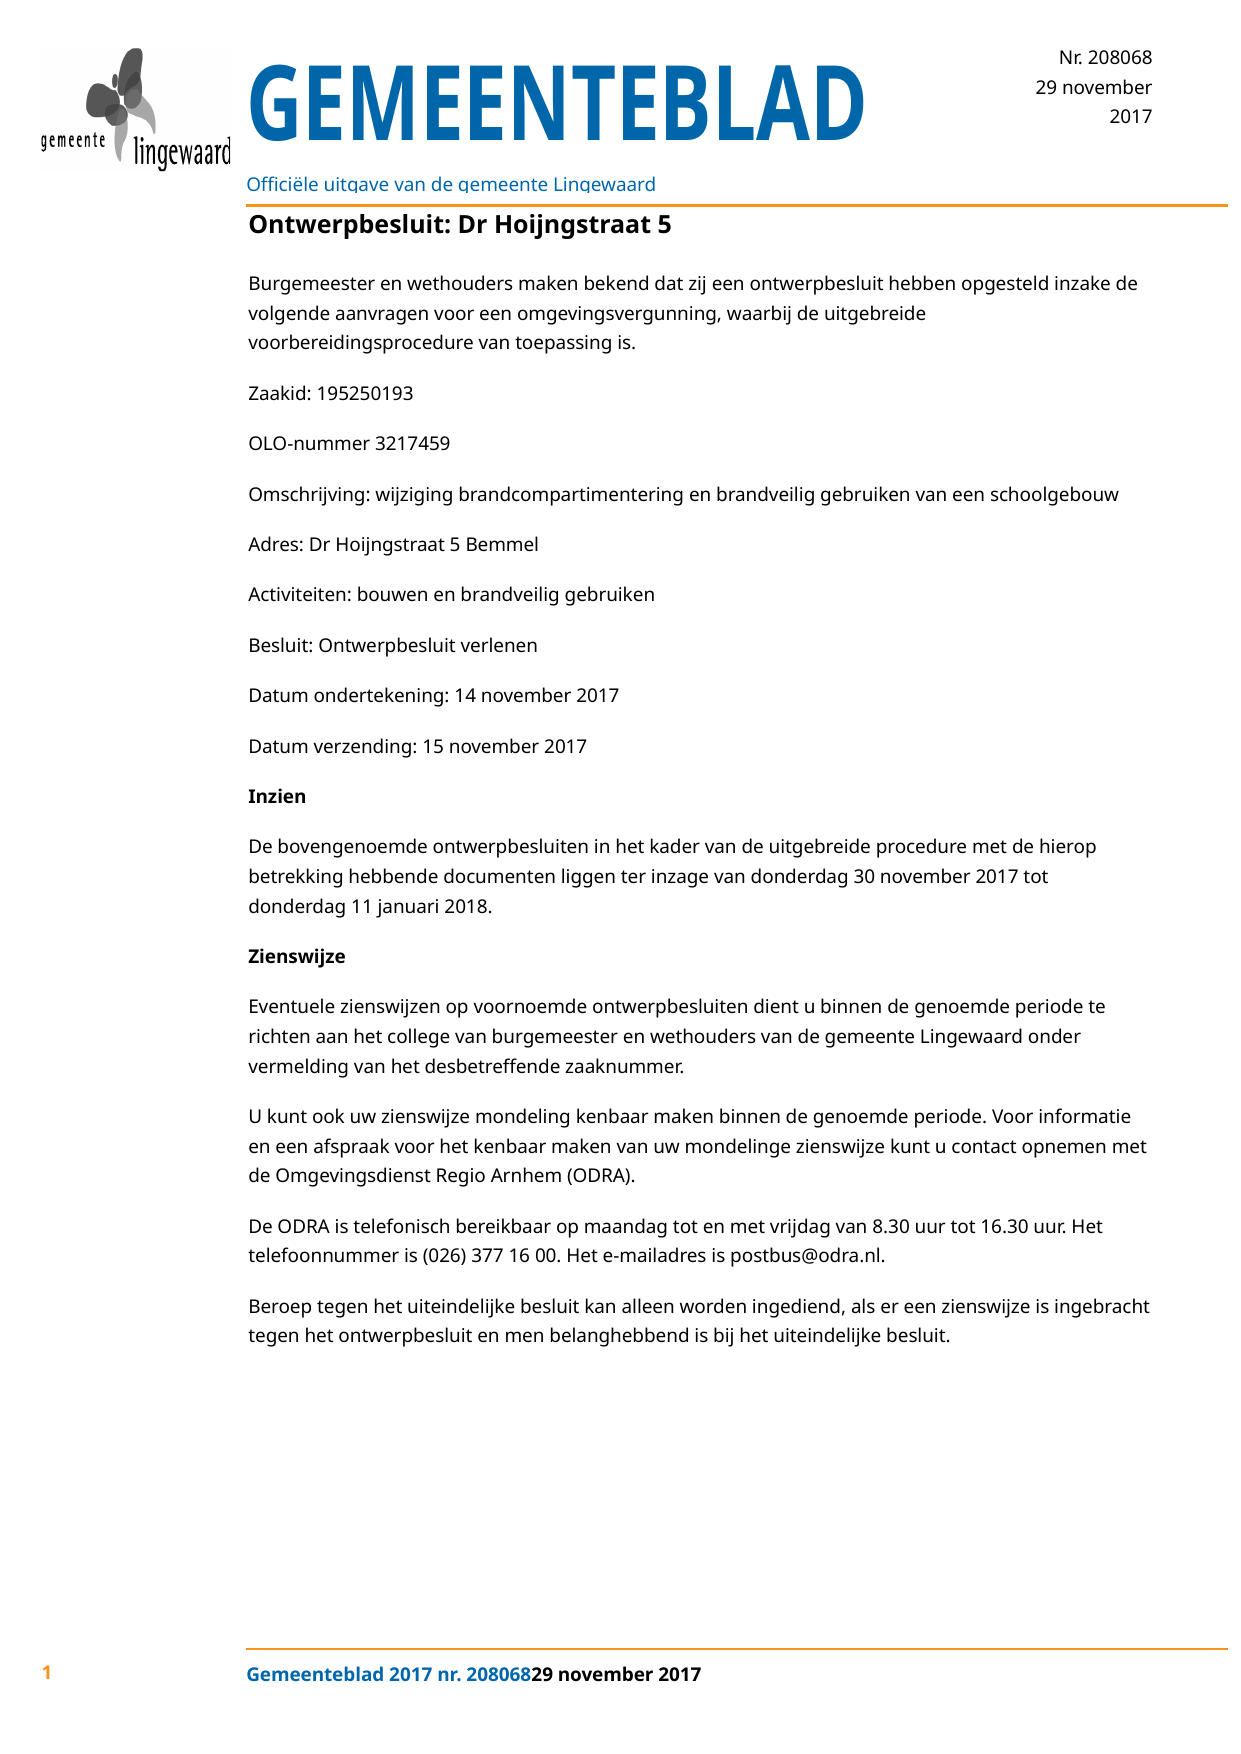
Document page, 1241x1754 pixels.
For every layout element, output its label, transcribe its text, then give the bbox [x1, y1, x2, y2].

text Beroep tegen het uiteindelijke besluit kan alleen worden ingediend, als er een zienswijze is ingebracht tegen het ontwerpbesluit en men belanghebbend is bij het uiteindelijke besluit. [248, 1293, 1152, 1348]
text Eventuele zienswijzen op voornoemde ontwerpbesluiten dient u binnen de genoemde periode te richten aan het college van burgemeester en wethouders van de gemeente Lingewaard onder vermelding van het desbetreffende zaaknummer. [248, 994, 1152, 1078]
text Burgemeester en wethouders maken bekend dat zij een ontwerpbesluit hebben opgesteld inzake de volgende aanvragen voor een omgevingsvergunning, waarbij de uitgebreide voorbereidingsprocedure van toepassing is. [248, 270, 1152, 355]
text Zaakid: 195250193 [248, 380, 1152, 406]
text Datum verzending: 15 november 2017 [248, 733, 1152, 758]
text De ODRA is telefonisch bereikbaar op maandag tot en met vrijdag van 8.30 uur tot 16.30 uur. Het telefoonnummer is (026) 377 16 00. Het e-mailadres is postbus@odra.nl. [248, 1213, 1152, 1268]
text Adres: Dr Hoijngstraat 5 Bemmel [248, 531, 1152, 557]
text Inzien [248, 783, 1152, 809]
text Besluit: Ontwerpbesluit verlenen [248, 632, 1152, 658]
text Omschrijving: wijziging brandcompartimentering en brandveilig gebruiken van een schoolgebouw [248, 481, 1152, 506]
text U kunt ook uw zienswijze mondeling kenbaar maken binnen de genoemde periode. Voor informatie en een afspraak voor het kenbaar maken van uw mondelinge zienswijze kunt u contact opnemen met de Omgevingsdienst Regio Arnhem (ODRA). [248, 1103, 1152, 1188]
text Datum ondertekening: 14 november 2017 [248, 682, 1152, 708]
text Zienswijze [248, 943, 1152, 969]
text De bovengenoemde ontwerpbesluiten in het kader van de uitgebreide procedure met de hierop betrekking hebbende documenten liggen ter inzage van donderdag 30 november 2017 tot donderdag 11 januari 2018. [248, 834, 1152, 918]
picture [41, 47, 231, 172]
text Activiteiten: bouwen en brandveilig gebruiken [248, 582, 1152, 607]
text OLO-nummer 3217459 [248, 430, 1152, 456]
text Ontwerpbesluit: Dr Hoijngstraat 5 [248, 207, 1152, 241]
